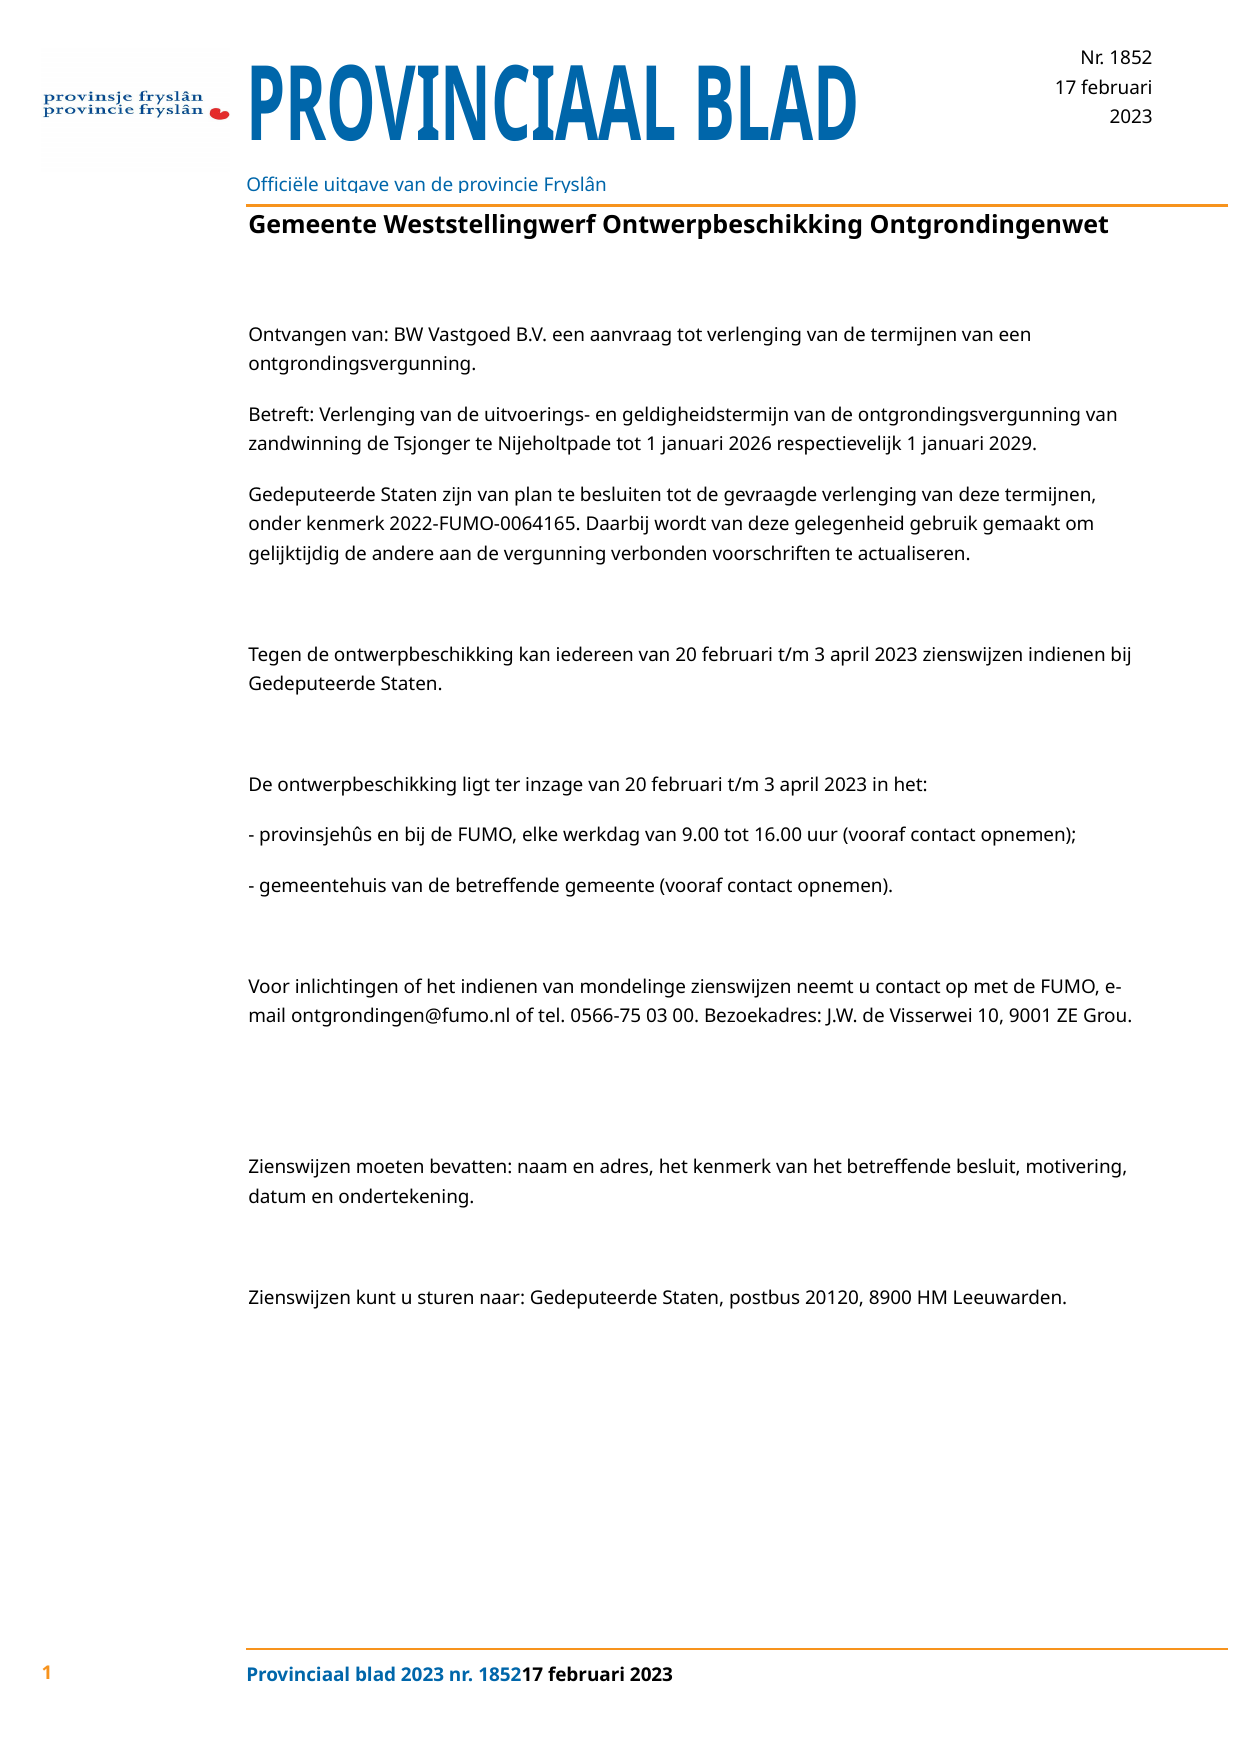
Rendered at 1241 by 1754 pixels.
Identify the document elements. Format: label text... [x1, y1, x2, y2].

text Betreft: Verlenging van de uitvoerings- en geldigheidstermijn van de ontgrondingsvergunning van zandwinning de Tsjonger te Nijeholtpade tot 1 januari 2026 respectievelijk 1 januari 2029. [248, 401, 1152, 456]
text Gedeputeerde Staten zijn van plan te besluiten tot de gevraagde verlenging van deze termijnen, onder kenmerk 2022-FUMO-0064165. Daarbij wordt van deze gelegenheid gebruik gemaakt om gelijktijdig de andere aan de vergunning verbonden voorschriften te actualiseren. [248, 481, 1152, 566]
text Gemeente Weststellingwerf Ontwerpbeschikking Ontgrondingenwet [248, 207, 1152, 241]
text Zienswijzen kunt u sturen naar: Gedeputeerde Staten, postbus 20120, 8900 HM Leeuwarden. [248, 1284, 1152, 1310]
text De ontwerpbeschikking ligt ter inzage van 20 februari t/m 3 april 2023 in het: [248, 771, 1152, 797]
picture [41, 47, 231, 172]
text Voor inlichtingen of het indienen van mondelinge zienswijzen neemt u contact op met de FUMO, e-mail ontgrondingen@fumo.nl of tel. 0566-75 03 00. Bezoekadres: J.W. de Visserwei 10, 9001 ZE Grou. [248, 973, 1152, 1028]
text Tegen de ontwerpbeschikking kan iedereen van 20 februari t/m 3 april 2023 zienswijzen indienen bij Gedeputeerde Staten. [248, 641, 1152, 696]
text - provinsjehûs en bij de FUMO, elke werkdag van 9.00 tot 16.00 uur (vooraf contact opnemen); [248, 822, 1152, 847]
text Ontvangen van: BW Vastgoed B.V. een aanvraag tot verlenging van de termijnen van een ontgrondingsvergunning. [248, 321, 1152, 376]
text Zienswijzen moeten bevatten: naam en adres, het kenmerk van het betreffende besluit, motivering, datum en ondertekening. [248, 1154, 1152, 1209]
text - gemeentehuis van de betreffende gemeente (vooraf contact opnemen). [248, 872, 1152, 898]
